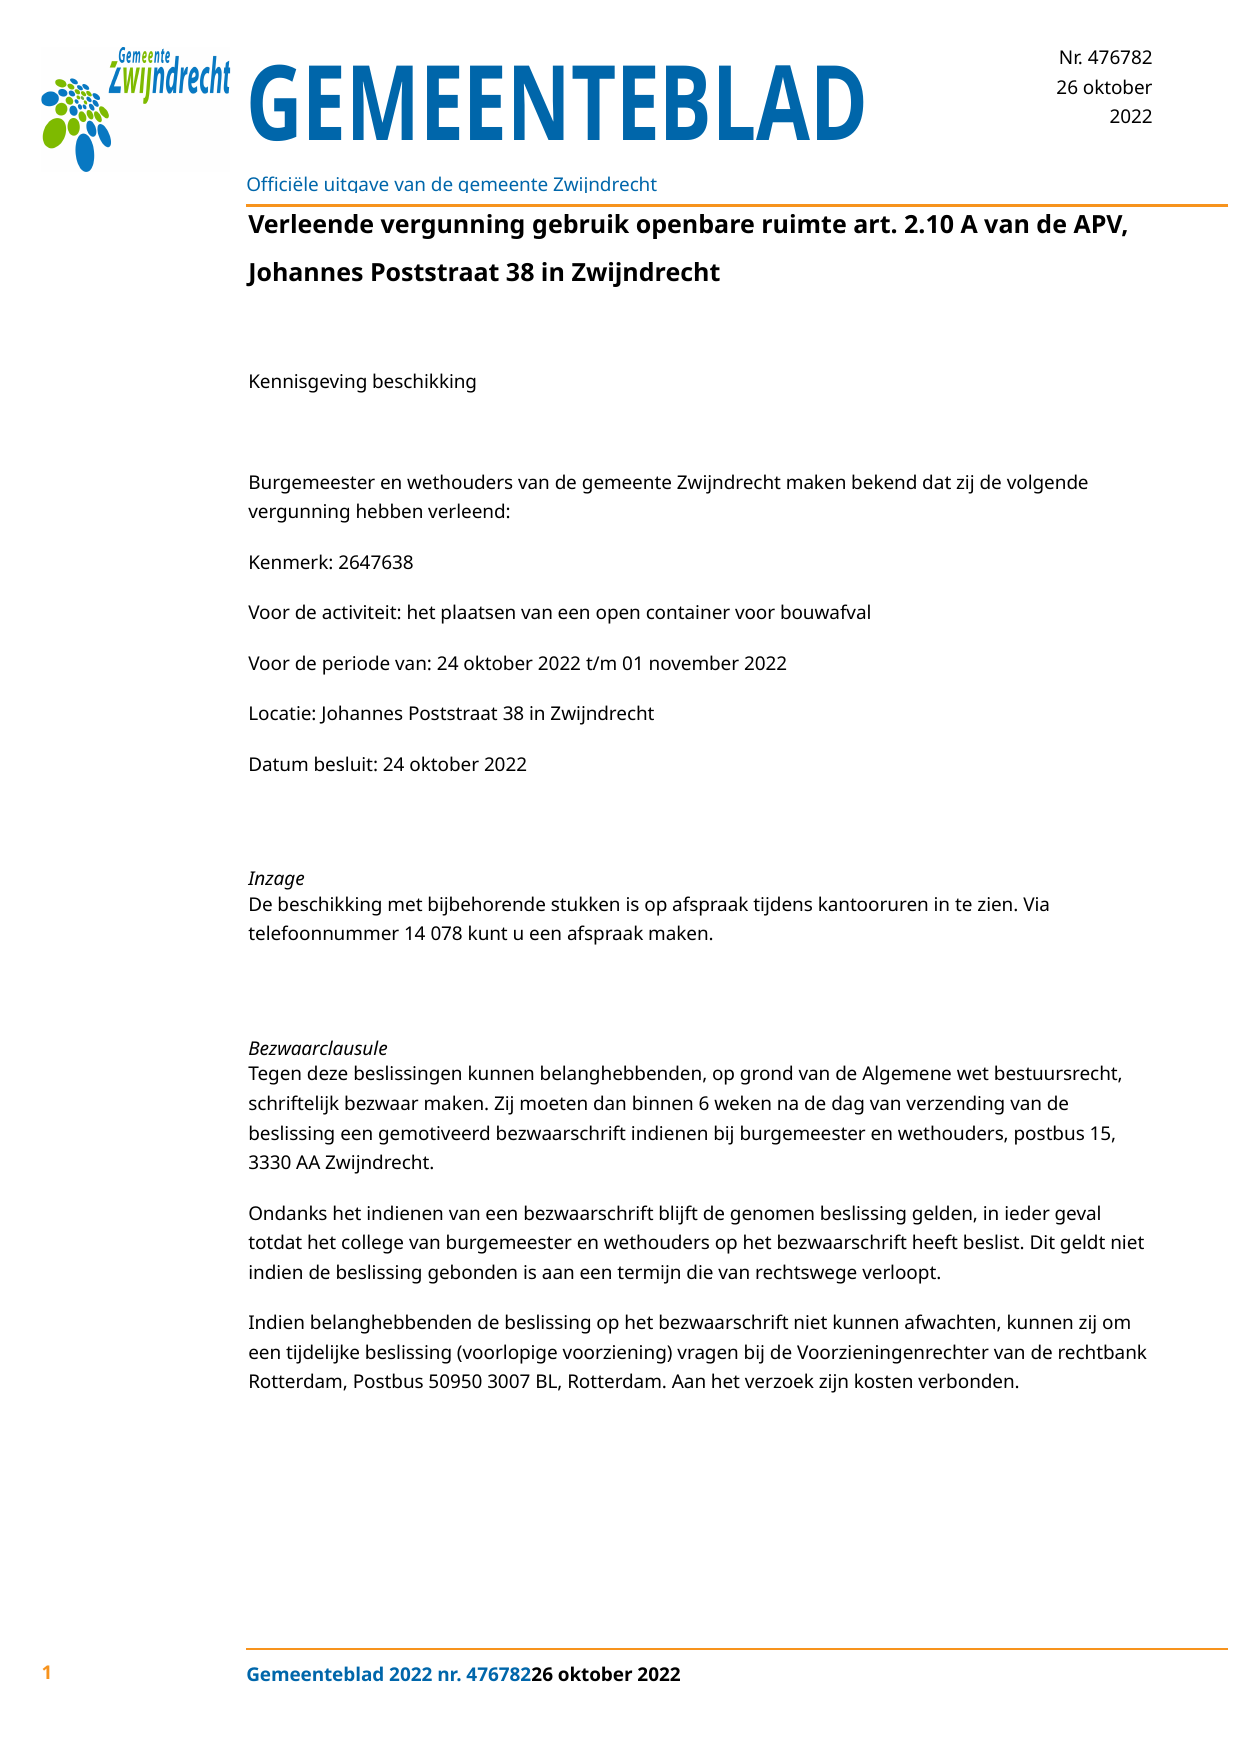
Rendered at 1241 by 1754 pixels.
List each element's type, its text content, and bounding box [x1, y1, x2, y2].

text Voor de activiteit: het plaatsen van een open container voor bouwafval [248, 599, 1152, 625]
text Burgemeester en wethouders van de gemeente Zwijndrecht maken bekend dat zij de volgende vergunning hebben verleend: [248, 469, 1152, 524]
text Locatie: Johannes Poststraat 38 in Zwijndrecht [248, 700, 1152, 726]
text Kennisgeving beschikking [248, 368, 1152, 394]
text Tegen deze beslissingen kunnen belanghebbenden, op grond van de Algemene wet bestuursrecht, schriftelijk bezwaar maken. Zij moeten dan binnen 6 weken na de dag van verzending van de beslissing een gemotiveerd bezwaarschrift indienen bij burgemeester en wethouders, postbus 15, 3330 AA Zwijndrecht. [248, 1061, 1152, 1175]
text Datum besluit: 24 oktober 2022 [248, 751, 1152, 777]
text Ondanks het indienen van een bezwaarschrift blijft de genomen beslissing gelden, in ieder geval totdat het college van burgemeester en wethouders op het bezwaarschrift heeft beslist. Dit geldt niet indien de beslissing gebonden is aan een termijn die van rechtswege verloopt. [248, 1200, 1152, 1285]
text Kenmerk: 2647638 [248, 549, 1152, 575]
text Indien belanghebbenden de beslissing op het bezwaarschrift niet kunnen afwachten, kunnen zij om een tijdelijke beslissing (voorlopige voorziening) vragen bij de Voorzieningenrechter van de rechtbank Rotterdam, Postbus 50950 3007 BL, Rotterdam. Aan het verzoek zijn kosten verbonden. [248, 1309, 1152, 1394]
text Inzage [248, 865, 1152, 891]
picture [41, 47, 231, 172]
text De beschikking met bijbehorende stukken is op afspraak tijdens kantooruren in te zien. Via telefoonnummer 14 078 kunt u een afspraak maken. [248, 891, 1152, 946]
text Bezwaarclausule [248, 1035, 1152, 1061]
text Voor de periode van: 24 oktober 2022 t/m 01 november 2022 [248, 650, 1152, 676]
text Verleende vergunning gebruik openbare ruimte art. 2.10 A van de APV, Johannes Poststraat 38 in Zwijndrecht [248, 207, 1152, 288]
